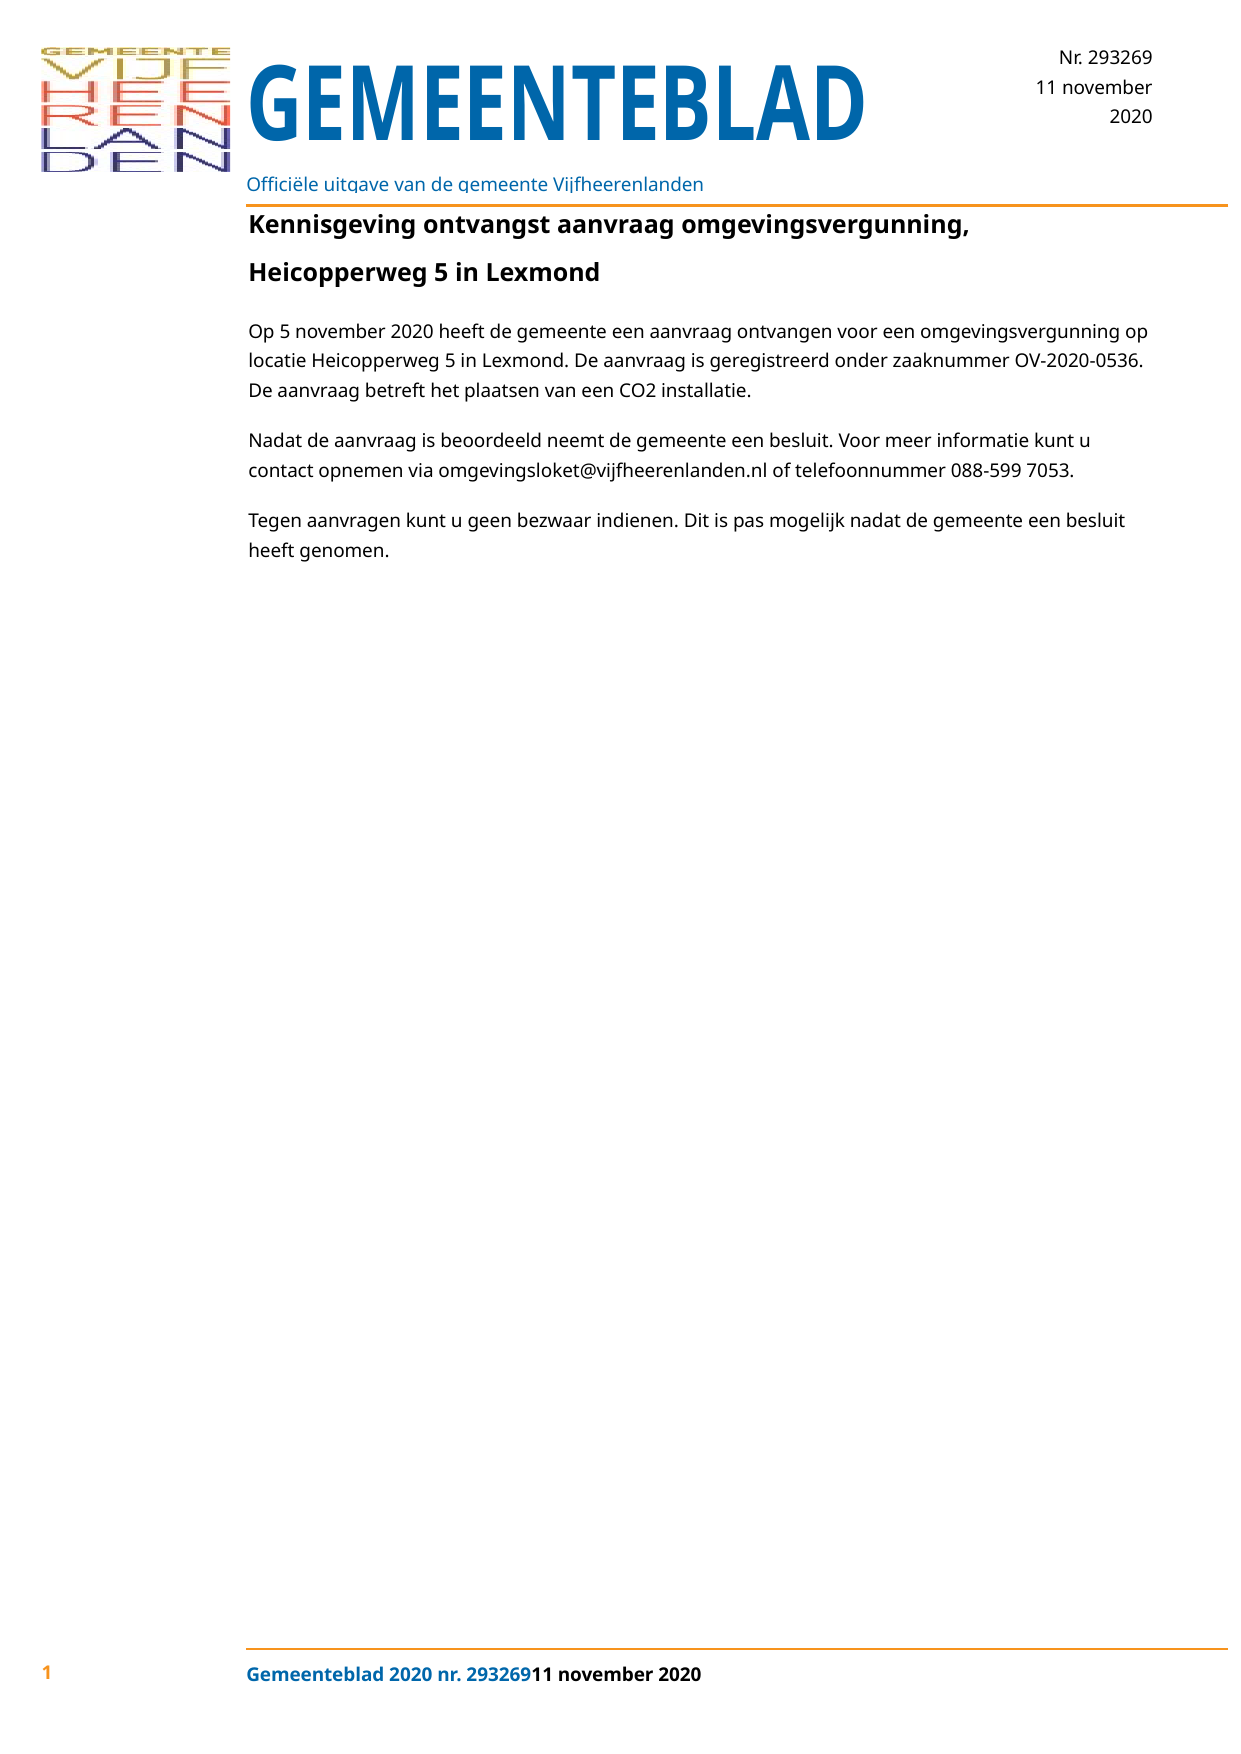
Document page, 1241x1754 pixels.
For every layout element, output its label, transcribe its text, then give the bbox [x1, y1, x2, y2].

text Op 5 november 2020 heeft de gemeente een aanvraag ontvangen voor een omgevingsvergunning op locatie Heicopperweg 5 in Lexmond. De aanvraag is geregistreerd onder zaaknummer OV-2020-0536. De aanvraag betreft het plaatsen van een CO2 installatie. [248, 318, 1152, 403]
text Nadat de aanvraag is beoordeeld neemt de gemeente een besluit. Voor meer informatie kunt u contact opnemen via omgevingsloket@vijfheerenlanden.nl of telefoonnummer 088-599 7053. [248, 427, 1152, 483]
text Kennisgeving ontvangst aanvraag omgevingsvergunning, Heicopperweg 5 in Lexmond [248, 207, 1152, 288]
picture [41, 47, 231, 172]
text Tegen aanvragen kunt u geen bezwaar indienen. Dit is pas mogelijk nadat de gemeente een besluit heeft genomen. [248, 507, 1152, 563]
